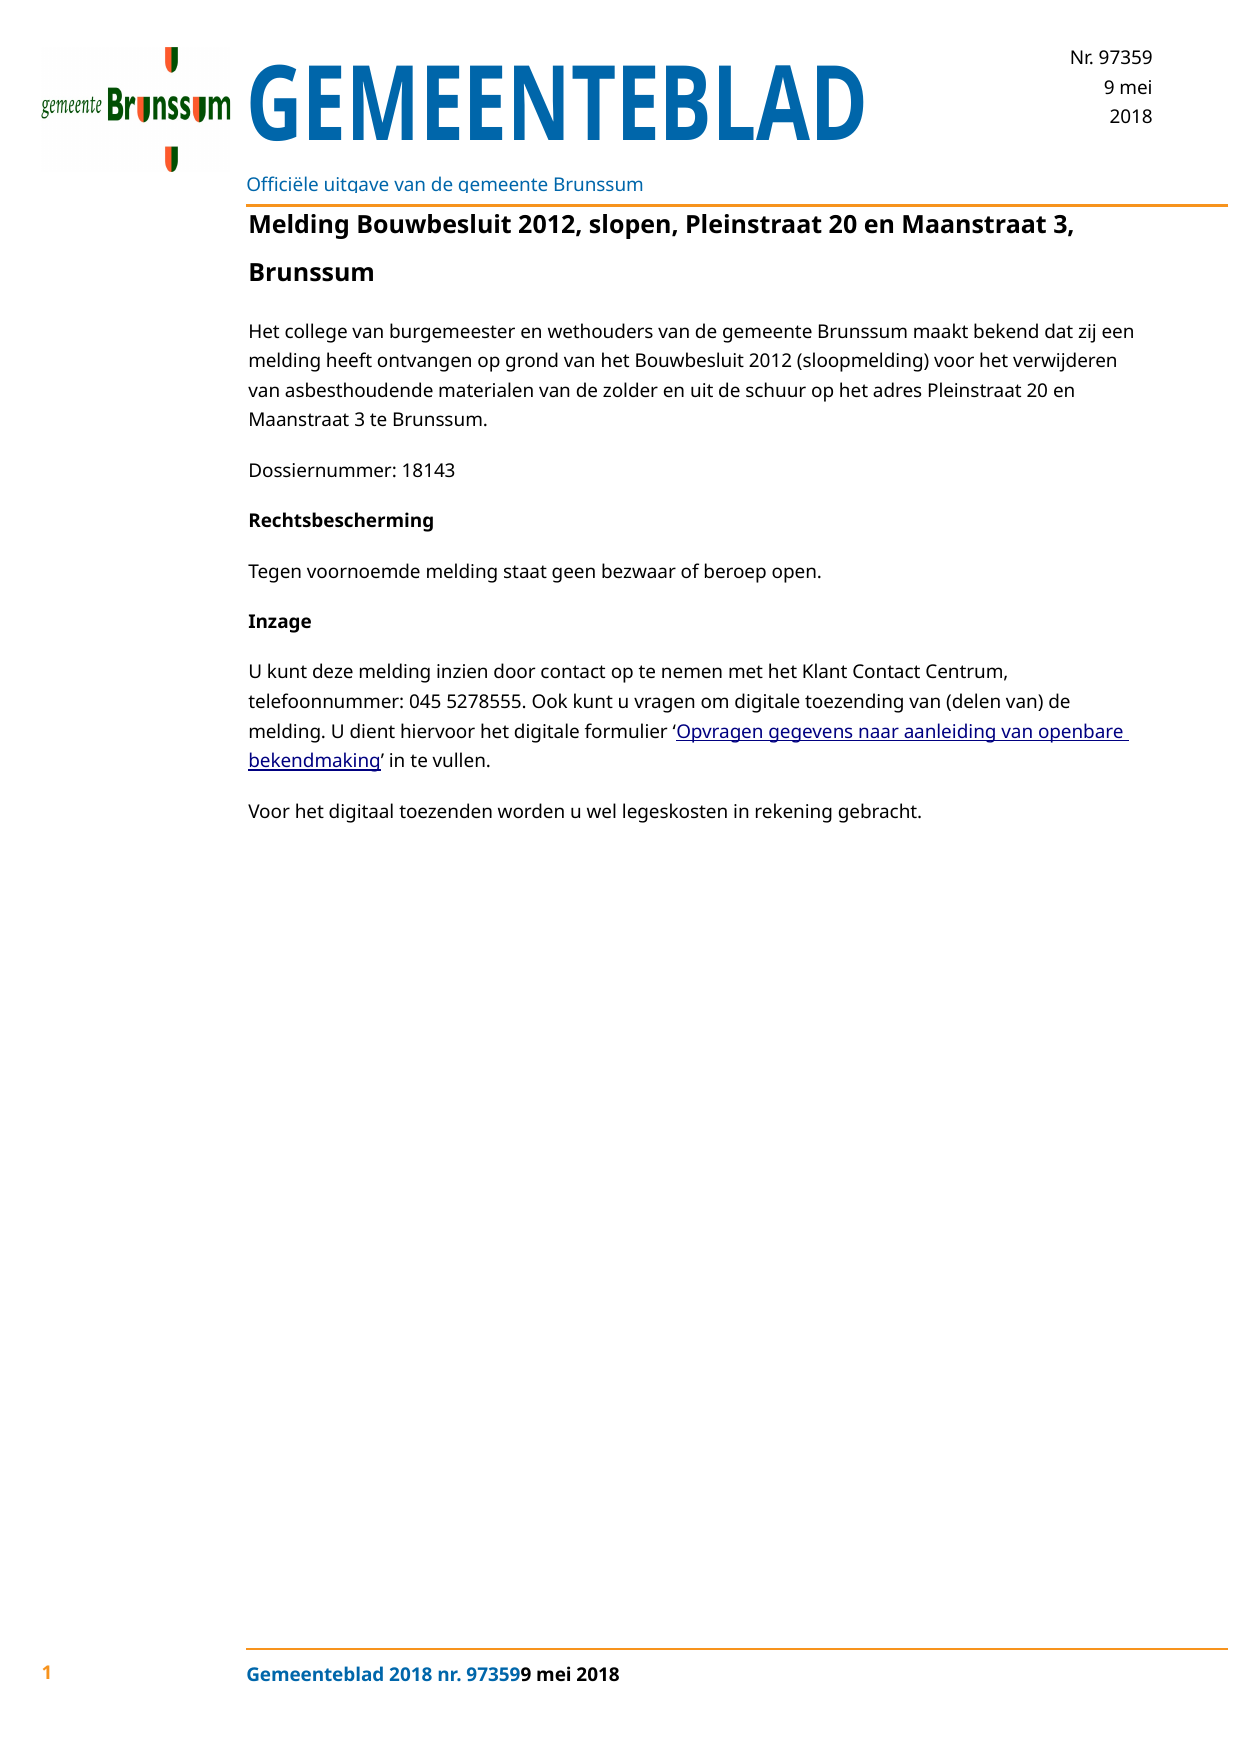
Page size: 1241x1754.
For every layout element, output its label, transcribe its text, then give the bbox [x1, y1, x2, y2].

text Het college van burgemeester en wethouders van de gemeente Brunssum maakt bekend dat zij een melding heeft ontvangen op grond van het Bouwbesluit 2012 (sloopmelding) voor het verwijderen van asbesthoudende materialen van de zolder en uit de schuur op het adres Pleinstraat 20 en Maanstraat 3 te Brunssum. [248, 318, 1152, 432]
text Tegen voornoemde melding staat geen bezwaar of beroep open. [248, 558, 1152, 584]
text Rechtsbescherming [248, 507, 1152, 533]
text Dossiernummer: 18143 [248, 457, 1152, 483]
text U kunt deze melding inzien door contact op te nemen met het Klant Contact Centrum, telefoonnummer: 045 5278555. Ook kunt u vragen om digitale toezending van (delen van) de melding. U dient hiervoor het digitale formulier ‘Opvragen gegevens naar aanleiding van openbare bekendmaking’ in te vullen. [248, 659, 1152, 773]
text Melding Bouwbesluit 2012, slopen, Pleinstraat 20 en Maanstraat 3, Brunssum [248, 207, 1152, 288]
text Voor het digitaal toezenden worden u wel legeskosten in rekening gebracht. [248, 798, 1152, 824]
picture [41, 47, 231, 172]
text Inzage [248, 608, 1152, 634]
